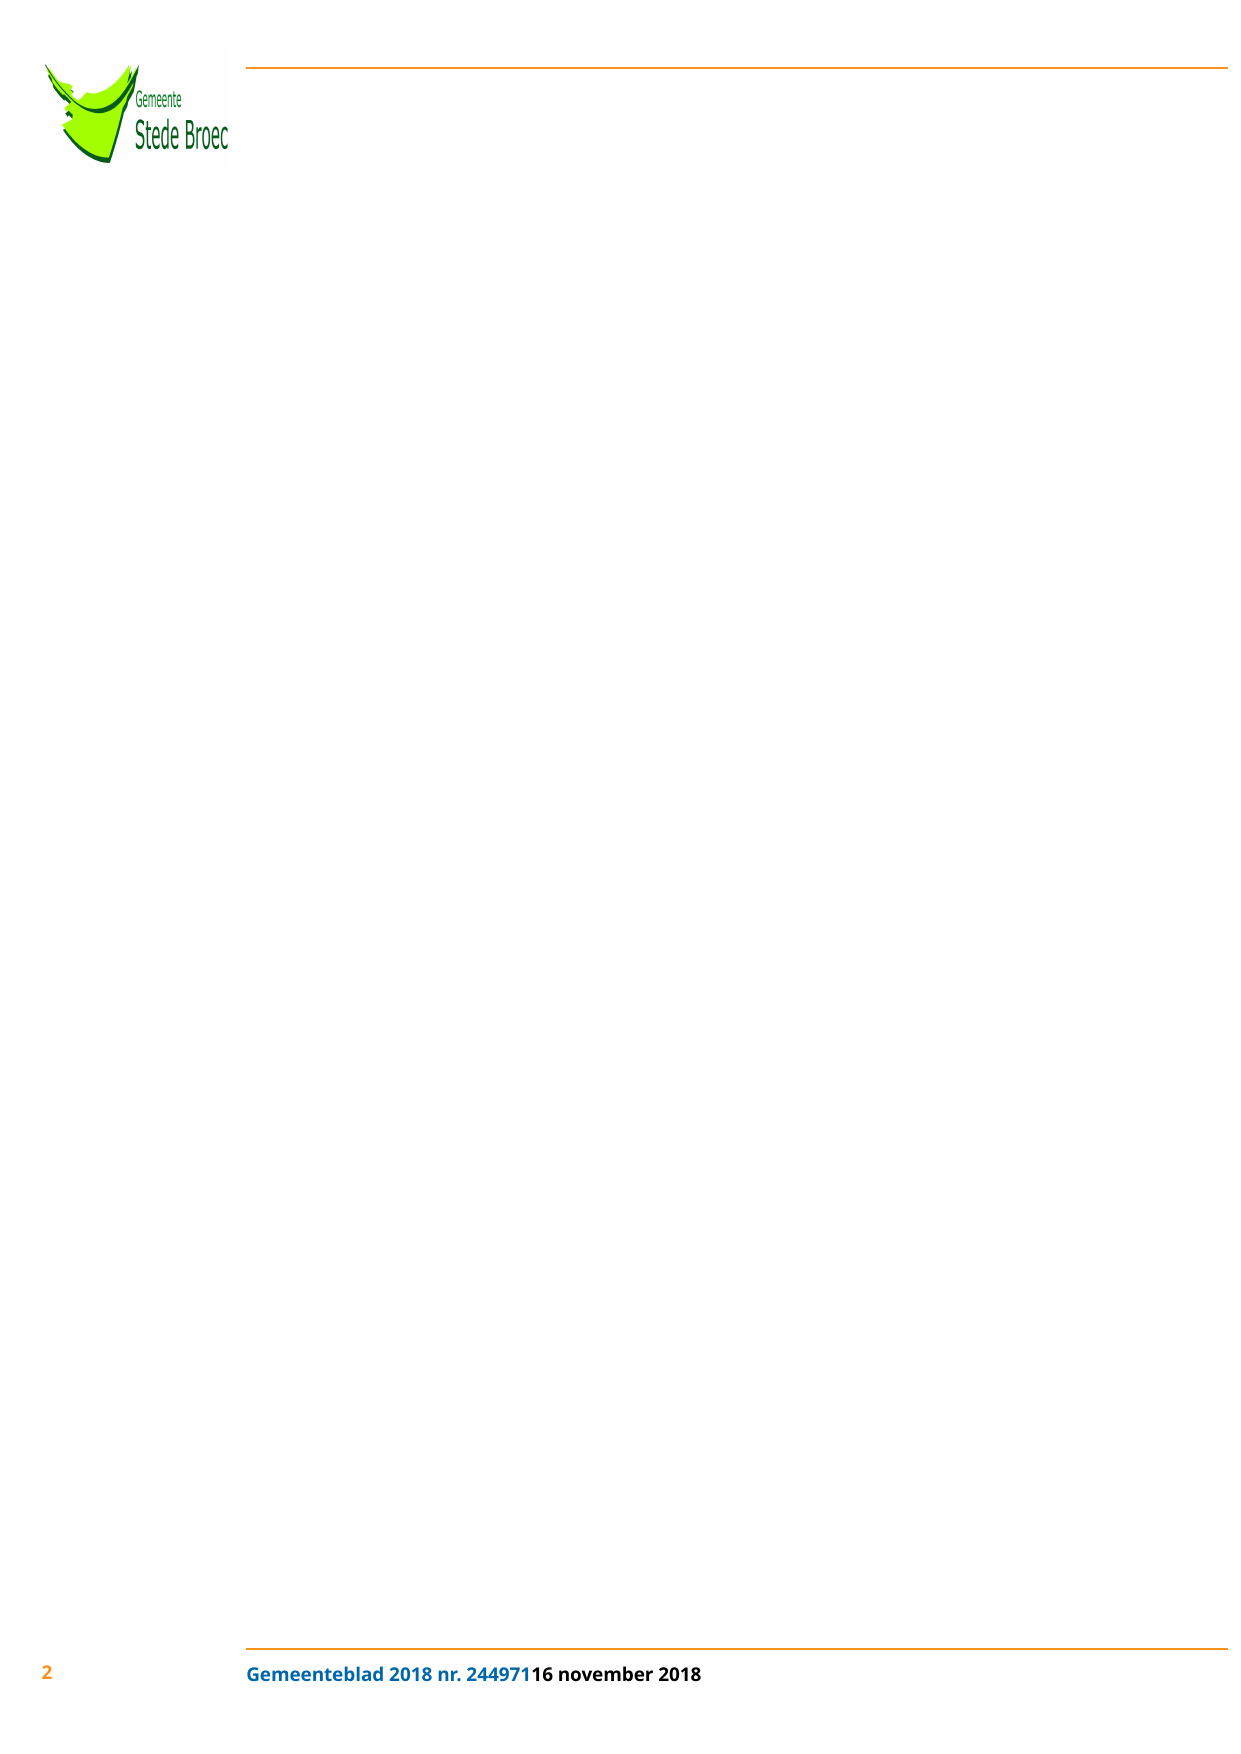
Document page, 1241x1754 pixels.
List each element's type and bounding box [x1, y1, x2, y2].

picture [41, 47, 231, 172]
